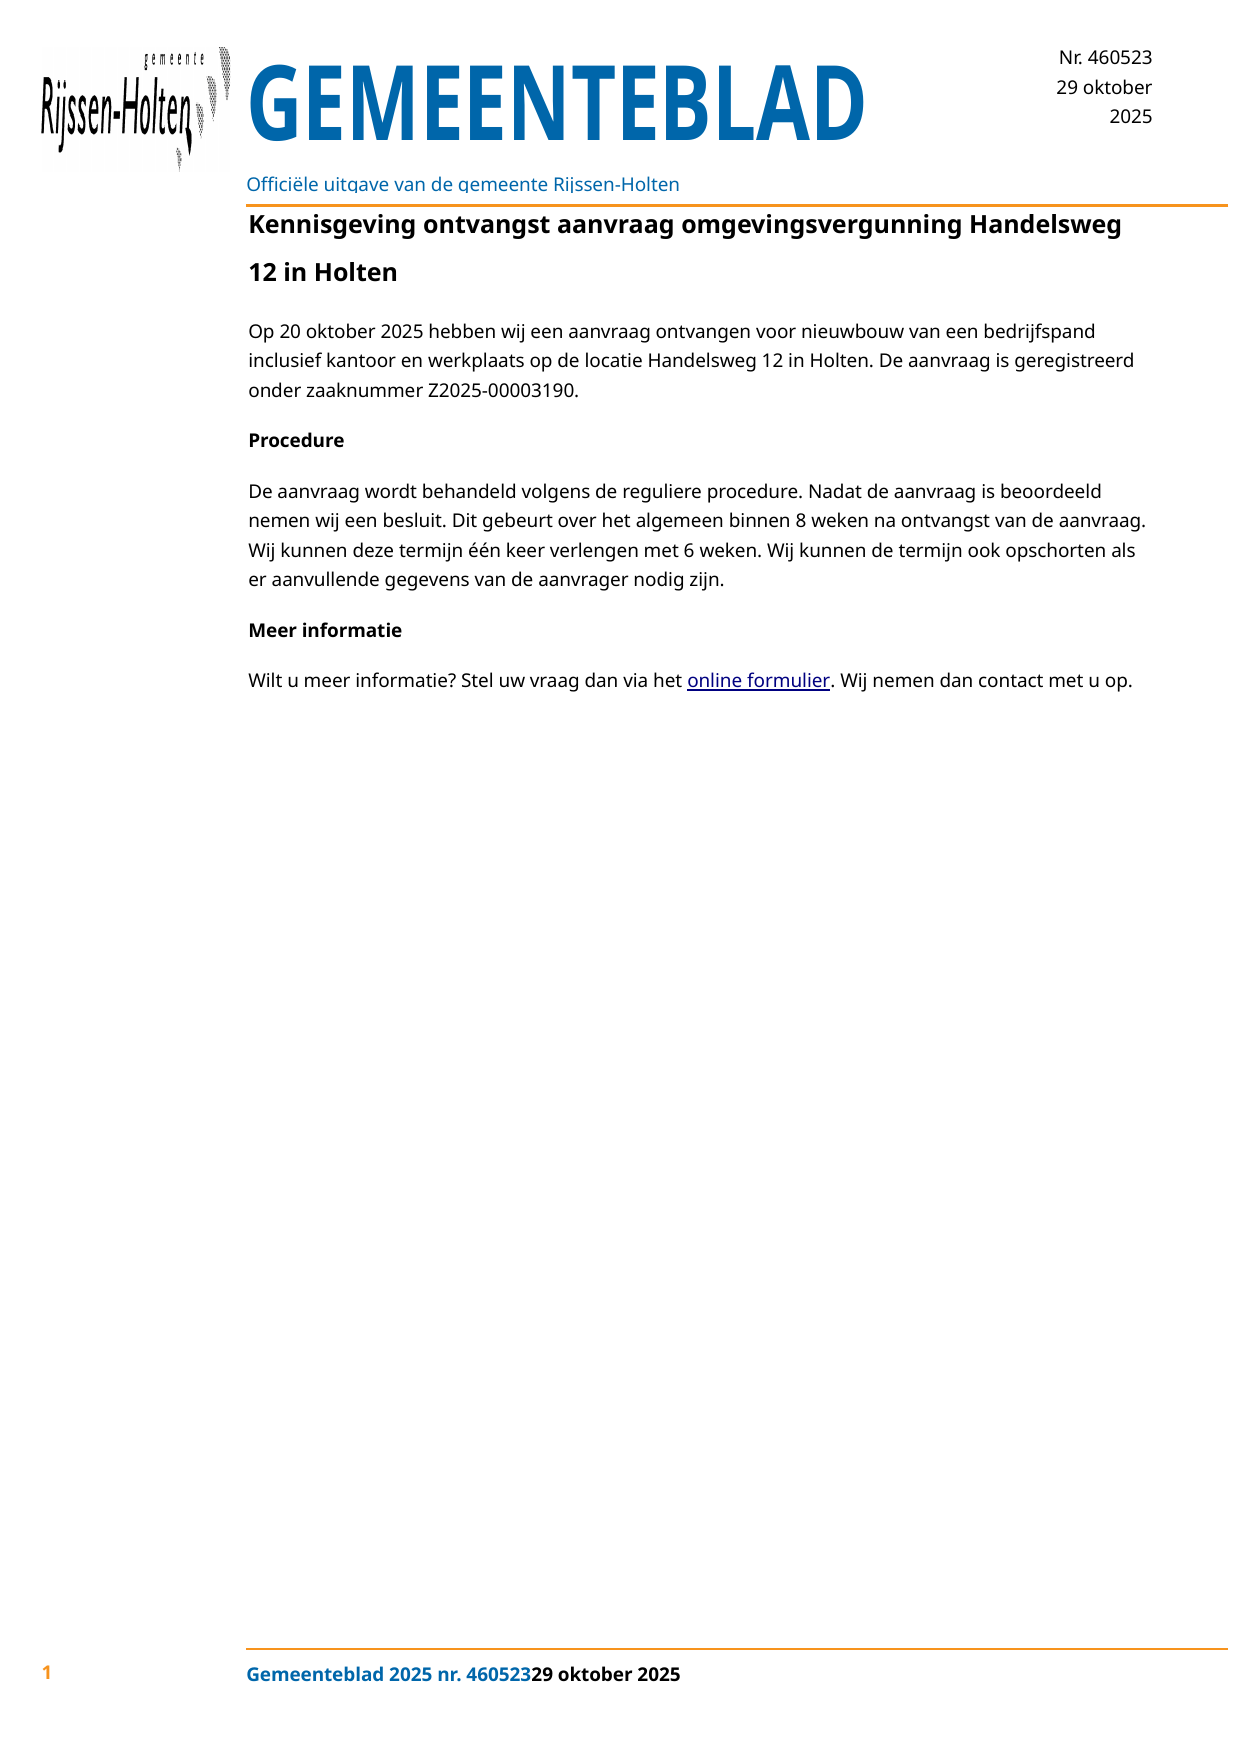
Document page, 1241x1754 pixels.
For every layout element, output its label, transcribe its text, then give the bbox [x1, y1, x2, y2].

text De aanvraag wordt behandeld volgens de reguliere procedure. Nadat de aanvraag is beoordeeld nemen wij een besluit. Dit gebeurt over het algemeen binnen 8 weken na ontvangst van de aanvraag. Wij kunnen deze termijn één keer verlengen met 6 weken. Wij kunnen de termijn ook opschorten als er aanvullende gegevens van de aanvrager nodig zijn. [248, 478, 1152, 592]
text Procedure [248, 427, 1152, 453]
text Kennisgeving ontvangst aanvraag omgevingsvergunning Handelsweg 12 in Holten [248, 207, 1152, 288]
text Meer informatie [248, 617, 1152, 643]
picture [41, 47, 231, 172]
text Wilt u meer informatie? Stel uw vraag dan via het online formulier. Wij nemen dan contact met u op. [248, 667, 1152, 693]
text Op 20 oktober 2025 hebben wij een aanvraag ontvangen voor nieuwbouw van een bedrijfspand inclusief kantoor en werkplaats op de locatie Handelsweg 12 in Holten. De aanvraag is geregistreerd onder zaaknummer Z2025-00003190. [248, 318, 1152, 403]
